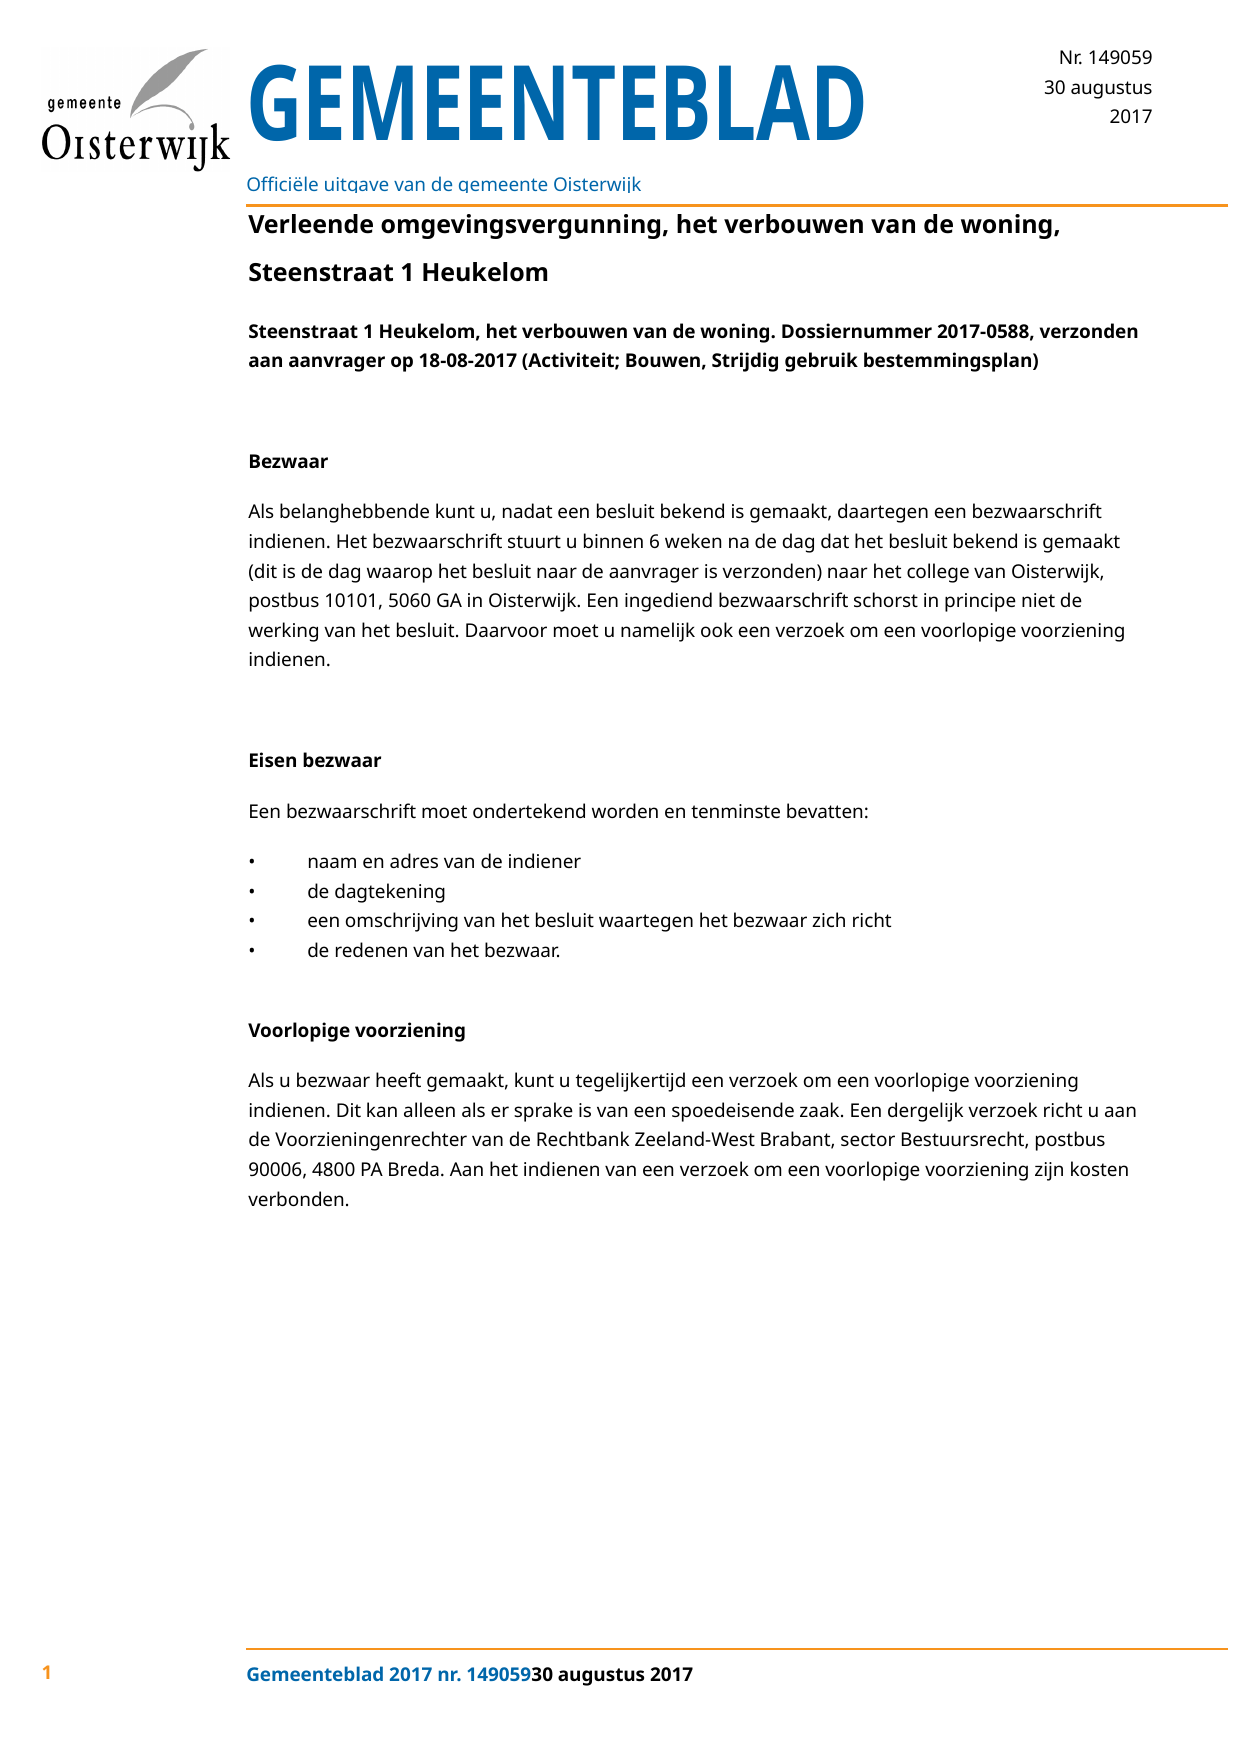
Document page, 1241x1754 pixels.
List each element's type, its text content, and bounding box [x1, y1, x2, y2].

text Als belanghebbende kunt u, nadat een besluit bekend is gemaakt, daartegen een bezwaarschrift indienen. Het bezwaarschrift stuurt u binnen 6 weken na de dag dat het besluit bekend is gemaakt (dit is de dag waarop het besluit naar de aanvrager is verzonden) naar het college van Oisterwijk, postbus 10101, 5060 GA in Oisterwijk. Een ingediend bezwaarschrift schorst in principe niet de werking van het besluit. Daarvoor moet u namelijk ook een verzoek om een voorlopige voorziening indienen. [248, 499, 1152, 672]
list de dagtekening [248, 878, 1152, 904]
list de redenen van het bezwaar. [248, 937, 1152, 963]
text Voorlopige voorziening [248, 1017, 1152, 1043]
text Bezwaar [248, 448, 1152, 474]
text Steenstraat 1 Heukelom, het verbouwen van de woning. Dossiernummer 2017-0588, verzonden aan aanvrager op 18-08-2017 (Activiteit; Bouwen, Strijdig gebruik bestemmingsplan) [248, 318, 1152, 373]
text Verleende omgevingsvergunning, het verbouwen van de woning, Steenstraat 1 Heukelom [248, 207, 1152, 288]
text Als u bezwaar heeft gemaakt, kunt u tegelijkertijd een verzoek om een voorlopige voorziening indienen. Dit kan alleen als er sprake is van een spoedeisende zaak. Een dergelijk verzoek richt u aan de Voorzieningenrechter van de Rechtbank Zeeland-West Brabant, sector Bestuursrecht, postbus 90006, 4800 PA Breda. Aan het indienen van een verzoek om een voorlopige voorziening zijn kosten verbonden. [248, 1067, 1152, 1212]
text Eisen bezwaar [248, 747, 1152, 773]
picture [41, 47, 231, 172]
text Een bezwaarschrift moet ondertekend worden en tenminste bevatten: [248, 798, 1152, 824]
list naam en adres van de indiener [248, 848, 1152, 874]
list een omschrijving van het besluit waartegen het bezwaar zich richt [248, 907, 1152, 933]
